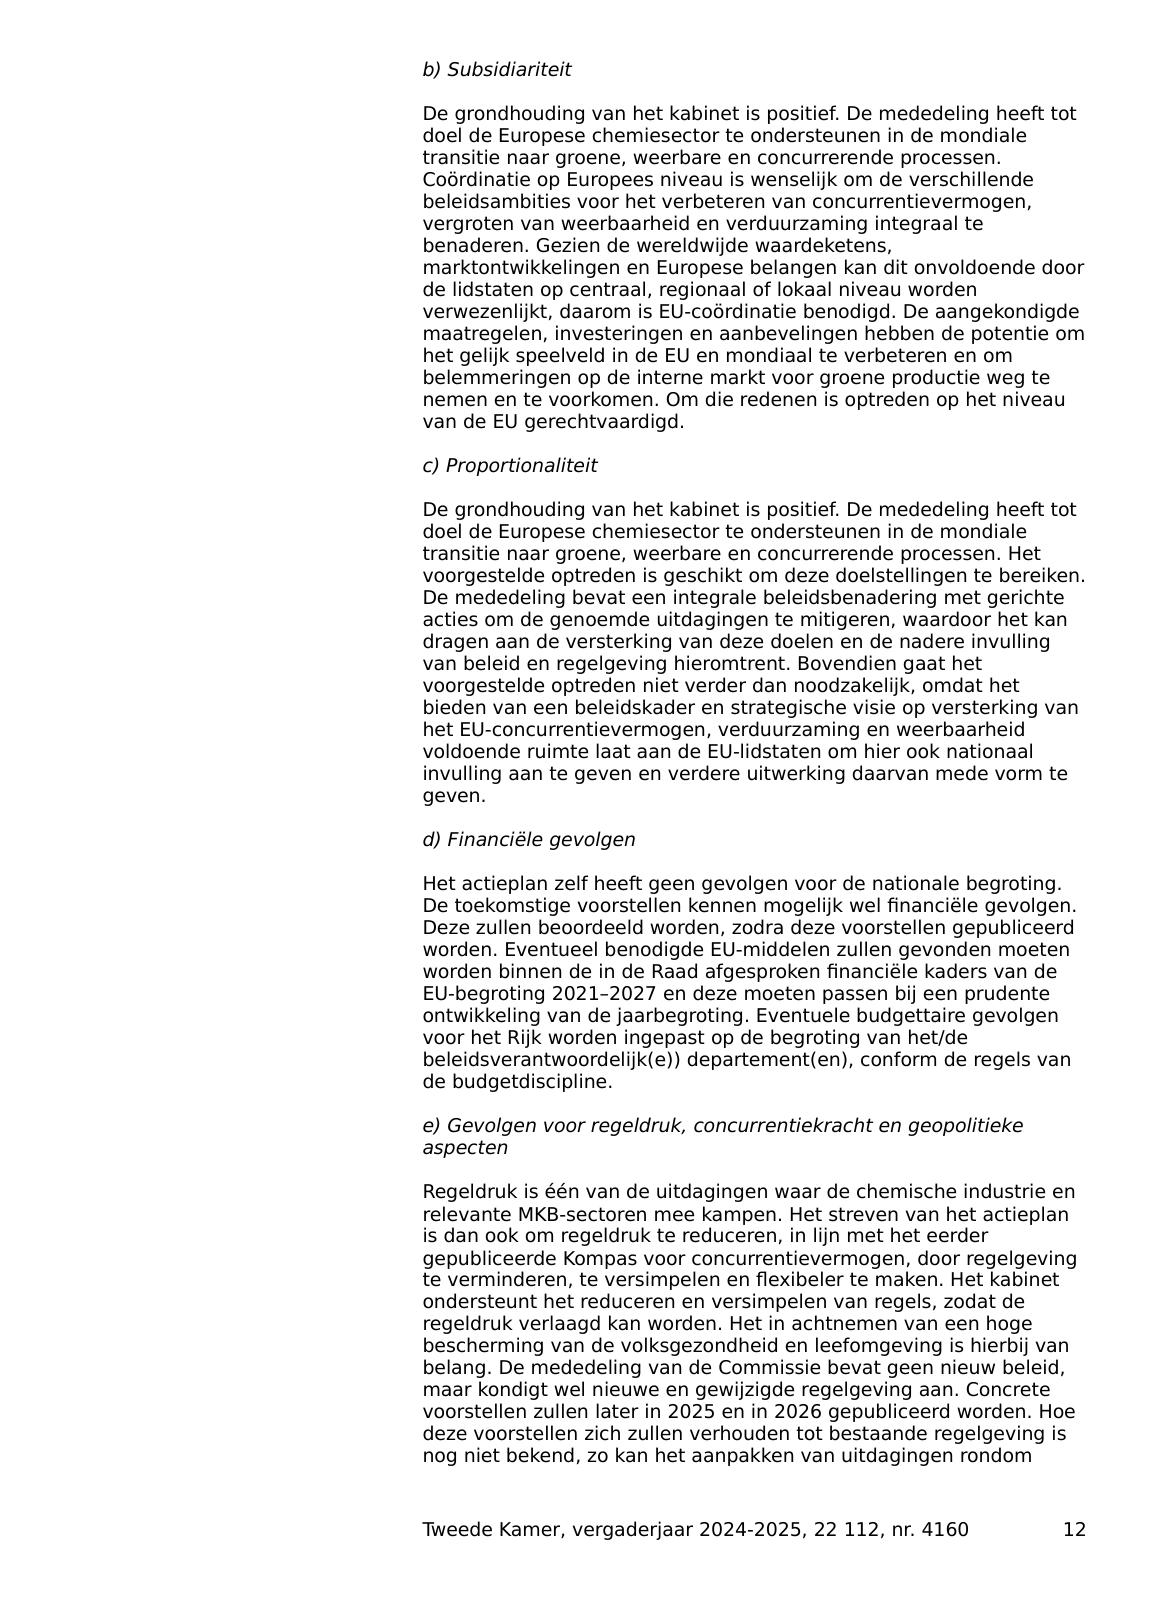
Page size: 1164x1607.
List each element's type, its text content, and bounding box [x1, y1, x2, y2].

subtitle b) Subsidiariteit [422, 59, 1087, 81]
subtitle e) Gevolgen voor regeldruk, concurrentiekracht en geopolitieke aspecten [422, 1115, 1087, 1159]
subtitle c) Proportionaliteit [422, 455, 1087, 477]
text Regeldruk is één van de uitdagingen waar de chemische industrie en relevante MKB-sectoren mee kampen. Het streven van het actieplan is dan ook om regeldruk te reduceren, in lijn met het eerder gepubliceerde Kompas voor concurrentievermogen, door regelgeving te verminderen, te versimpelen en flexibeler te maken. Het kabinet ondersteunt het reduceren en versimpelen van regels, zodat de regeldruk verlaagd kan worden. Het in achtnemen van een hoge bescherming van de volksgezondheid en leefomgeving is hierbij van belang. De mededeling van de Commissie bevat geen nieuw beleid, maar kondigt wel nieuwe en gewijzigde regelgeving aan. Concrete voorstellen zullen later in 2025 en in 2026 gepubliceerd worden. Hoe deze voorstellen zich zullen verhouden tot bestaande regelgeving is nog niet bekend, zo kan het aanpakken van uitdagingen rondom [422, 1181, 1087, 1467]
text De grondhouding van het kabinet is positief. De mededeling heeft tot doel de Europese chemiesector te ondersteunen in de mondiale transitie naar groene, weerbare en concurrerende processen. Coördinatie op Europees niveau is wenselijk om de verschillende beleidsambities voor het verbeteren van concurrentievermogen, vergroten van weerbaarheid en verduurzaming integraal te benaderen. Gezien de wereldwijde waardeketens, marktontwikkelingen en Europese belangen kan dit onvoldoende door de lidstaten op centraal, regionaal of lokaal niveau worden verwezenlijkt, daarom is EU-coördinatie benodigd. De aangekondigde maatregelen, investeringen en aanbevelingen hebben de potentie om het gelijk speelveld in de EU en mondiaal te verbeteren en om belemmeringen op de interne markt voor groene productie weg te nemen en te voorkomen. Om die redenen is optreden op het niveau van de EU gerechtvaardigd. [422, 103, 1087, 433]
text De grondhouding van het kabinet is positief. De mededeling heeft tot doel de Europese chemiesector te ondersteunen in de mondiale transitie naar groene, weerbare en concurrerende processen. Het voorgestelde optreden is geschikt om deze doelstellingen te bereiken. De mededeling bevat een integrale beleidsbenadering met gerichte acties om de genoemde uitdagingen te mitigeren, waardoor het kan dragen aan de versterking van deze doelen en de nadere invulling van beleid en regelgeving hieromtrent. Bovendien gaat het voorgestelde optreden niet verder dan noodzakelijk, omdat het bieden van een beleidskader en strategische visie op versterking van het EU-concurrentievermogen, verduurzaming en weerbaarheid voldoende ruimte laat aan de EU-lidstaten om hier ook nationaal invulling aan te geven en verdere uitwerking daarvan mede vorm te geven. [422, 499, 1087, 807]
subtitle d) Financiële gevolgen [422, 829, 1087, 851]
text Het actieplan zelf heeft geen gevolgen voor de nationale begroting. De toekomstige voorstellen kennen mogelijk wel financiële gevolgen. Deze zullen beoordeeld worden, zodra deze voorstellen gepubliceerd worden. Eventueel benodigde EU-middelen zullen gevonden moeten worden binnen de in de Raad afgesproken financiële kaders van de EU-begroting 2021–2027 en deze moeten passen bij een prudente ontwikkeling van de jaarbegroting. Eventuele budgettaire gevolgen voor het Rijk worden ingepast op de begroting van het/de beleidsverantwoordelijk(e)) departement(en), conform de regels van de budgetdiscipline. [422, 873, 1087, 1093]
